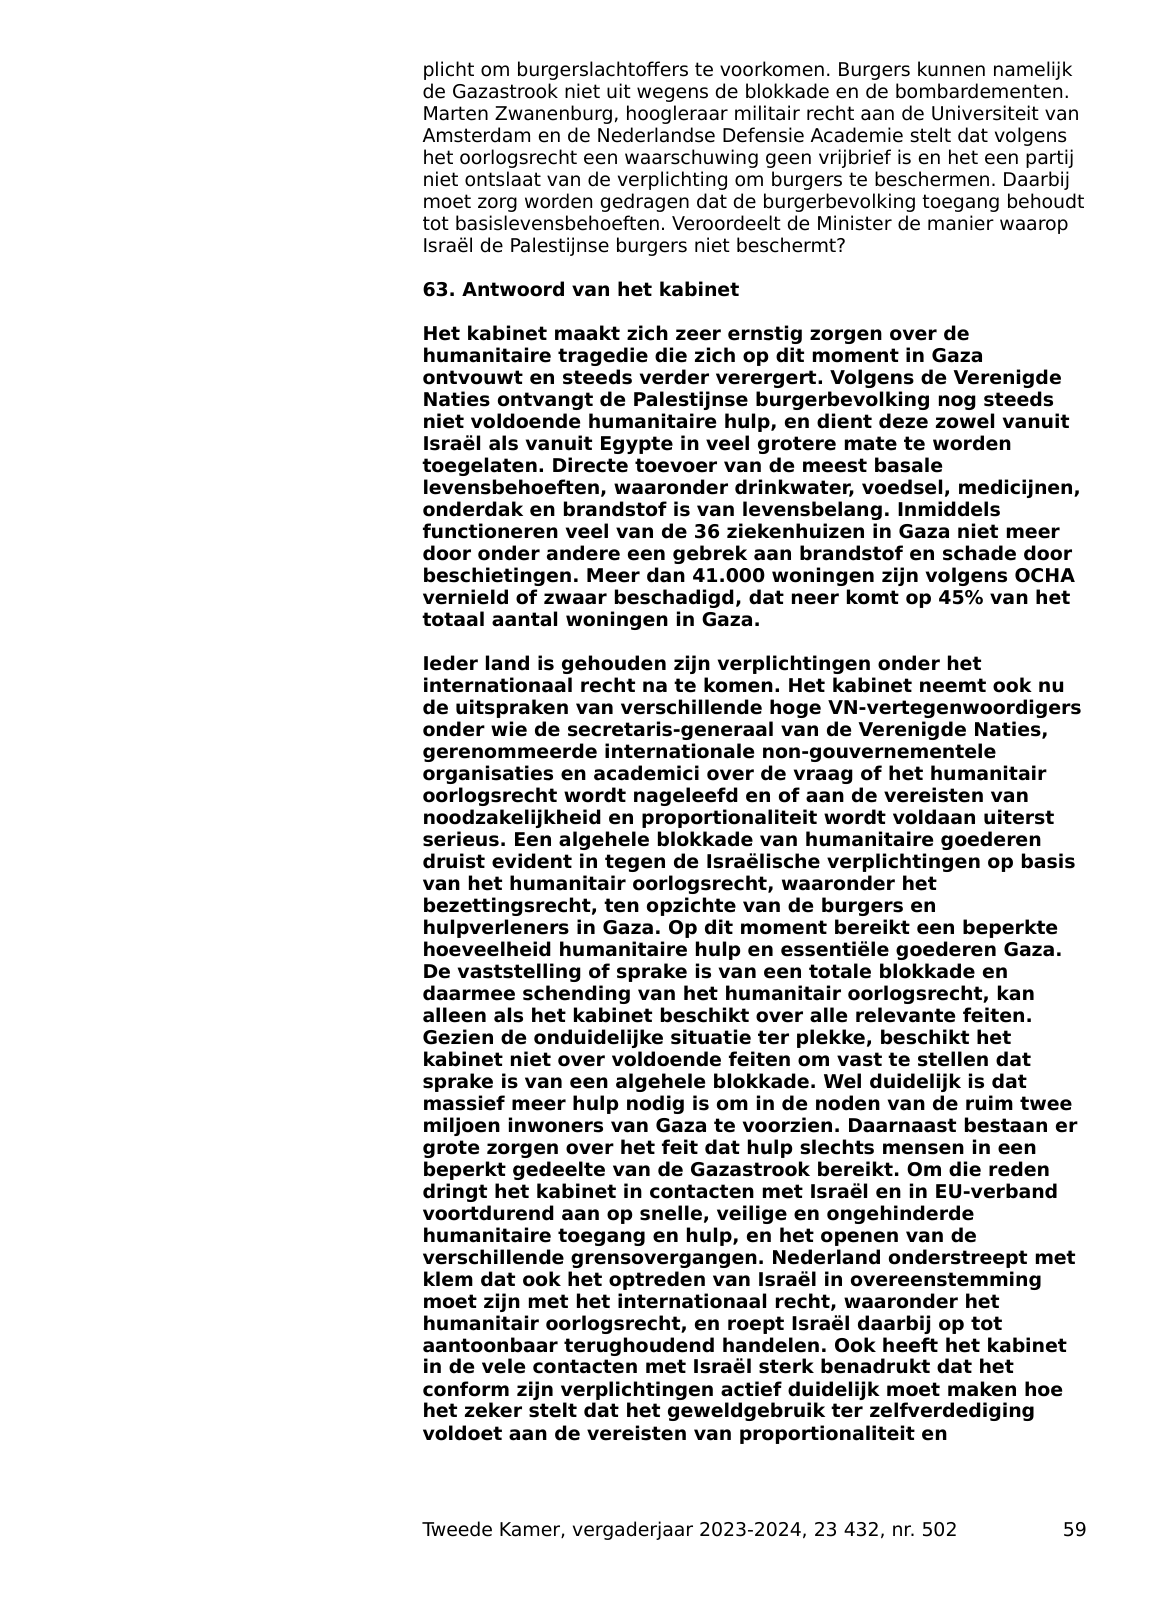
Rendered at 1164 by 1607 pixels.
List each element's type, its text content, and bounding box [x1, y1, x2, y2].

text Ieder land is gehouden zijn verplichtingen onder het internationaal recht na te komen. Het kabinet neemt ook nu de uitspraken van verschillende hoge VN-vertegenwoordigers onder wie de secretaris-generaal van de Verenigde Naties, gerenommeerde internationale non-gouvernementele organisaties en academici over de vraag of het humanitair oorlogsrecht wordt nageleefd en of aan de vereisten van noodzakelijkheid en proportionaliteit wordt voldaan uiterst serieus. Een algehele blokkade van humanitaire goederen druist evident in tegen de Israëlische verplichtingen op basis van het humanitair oorlogsrecht, waaronder het bezettingsrecht, ten opzichte van de burgers en hulpverleners in Gaza. Op dit moment bereikt een beperkte hoeveelheid humanitaire hulp en essentiële goederen Gaza. De vaststelling of sprake is van een totale blokkade en daarmee schending van het humanitair oorlogsrecht, kan alleen als het kabinet beschikt over alle relevante feiten. Gezien de onduidelijke situatie ter plekke, beschikt het kabinet niet over voldoende feiten om vast te stellen dat sprake is van een algehele blokkade. Wel duidelijk is dat massief meer hulp nodig is om in de noden van de ruim twee miljoen inwoners van Gaza te voorzien. Daarnaast bestaan er grote zorgen over het feit dat hulp slechts mensen in een beperkt gedeelte van de Gazastrook bereikt. Om die reden dringt het kabinet in contacten met Israël en in EU-verband voortdurend aan op snelle, veilige en ongehinderde humanitaire toegang en hulp, en het openen van de verschillende grensovergangen. Nederland onderstreept met klem dat ook het optreden van Israël in overeenstemming moet zijn met het internationaal recht, waaronder het humanitair oorlogsrecht, en roept Israël daarbij op tot aantoonbaar terughoudend handelen. Ook heeft het kabinet in de vele contacten met Israël sterk benadrukt dat het conform zijn verplichtingen actief duidelijk moet maken hoe het zeker stelt dat het geweldgebruik ter zelfverdediging voldoet aan de vereisten van proportionaliteit en [422, 653, 1087, 1444]
text plicht om burgerslachtoffers te voorkomen. Burgers kunnen namelijk de Gazastrook niet uit wegens de blokkade en de bombardementen. Marten Zwanenburg, hoogleraar militair recht aan de Universiteit van Amsterdam en de Nederlandse Defensie Academie stelt dat volgens het oorlogsrecht een waarschuwing geen vrijbrief is en het een partij niet ontslaat van de verplichting om burgers te beschermen. Daarbij moet zorg worden gedragen dat de burgerbevolking toegang behoudt tot basislevensbehoeften. Veroordeelt de Minister de manier waarop Israël de Palestijnse burgers niet beschermt? [422, 59, 1087, 257]
subtitle 63. Antwoord van het kabinet [422, 279, 1087, 301]
text Het kabinet maakt zich zeer ernstig zorgen over de humanitaire tragedie die zich op dit moment in Gaza ontvouwt en steeds verder verergert. Volgens de Verenigde Naties ontvangt de Palestijnse burgerbevolking nog steeds niet voldoende humanitaire hulp, en dient deze zowel vanuit Israël als vanuit Egypte in veel grotere mate te worden toegelaten. Directe toevoer van de meest basale levensbehoeften, waaronder drinkwater, voedsel, medicijnen, onderdak en brandstof is van levensbelang. Inmiddels functioneren veel van de 36 ziekenhuizen in Gaza niet meer door onder andere een gebrek aan brandstof en schade door beschietingen. Meer dan 41.000 woningen zijn volgens OCHA vernield of zwaar beschadigd, dat neer komt op 45% van het totaal aantal woningen in Gaza. [422, 323, 1087, 631]
